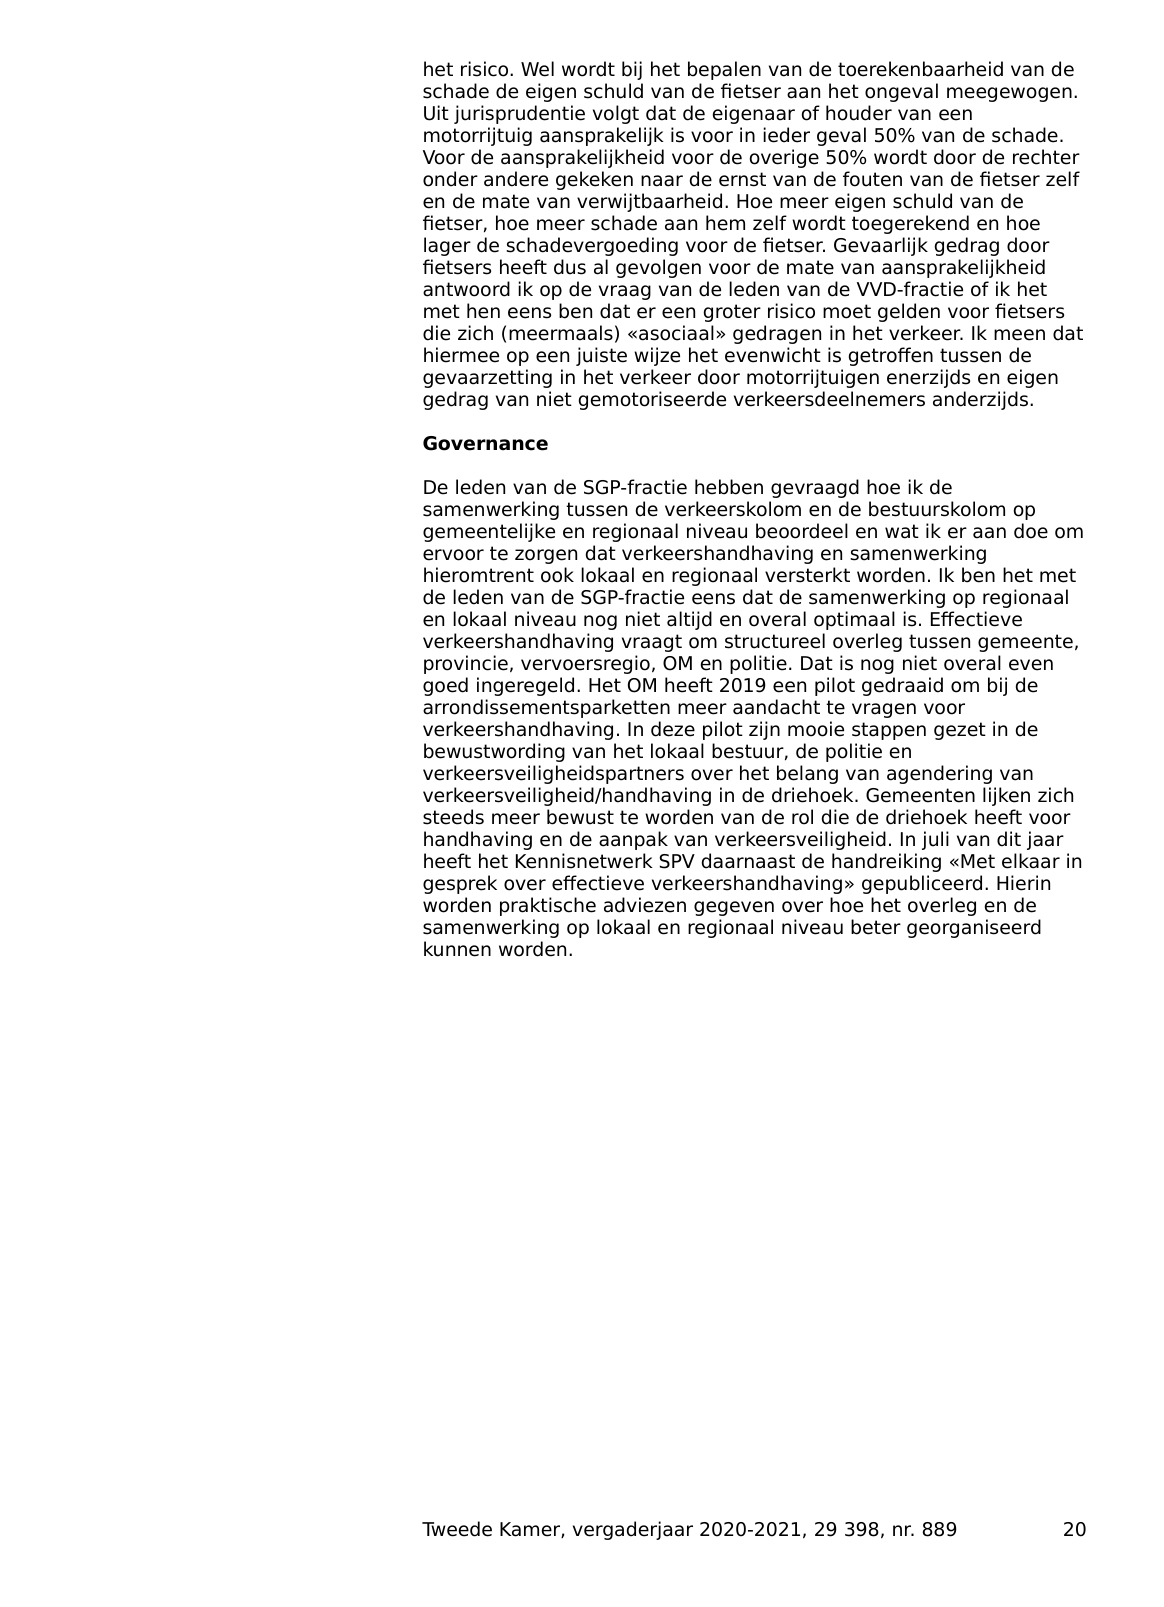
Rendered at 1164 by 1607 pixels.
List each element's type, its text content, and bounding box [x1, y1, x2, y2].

text De leden van de SGP-fractie hebben gevraagd hoe ik de samenwerking tussen de verkeerskolom en de bestuurskolom op gemeentelijke en regionaal niveau beoordeel en wat ik er aan doe om ervoor te zorgen dat verkeershandhaving en samenwerking hieromtrent ook lokaal en regionaal versterkt worden. Ik ben het met de leden van de SGP-fractie eens dat de samenwerking op regionaal en lokaal niveau nog niet altijd en overal optimaal is. Effectieve verkeershandhaving vraagt om structureel overleg tussen gemeente, provincie, vervoersregio, OM en politie. Dat is nog niet overal even goed ingeregeld. Het OM heeft 2019 een pilot gedraaid om bij de arrondissementsparketten meer aandacht te vragen voor verkeershandhaving. In deze pilot zijn mooie stappen gezet in de bewustwording van het lokaal bestuur, de politie en verkeersveiligheidspartners over het belang van agendering van verkeersveiligheid/handhaving in de driehoek. Gemeenten lijken zich steeds meer bewust te worden van de rol die de driehoek heeft voor handhaving en de aanpak van verkeersveiligheid. In juli van dit jaar heeft het Kennisnetwerk SPV daarnaast de handreiking «Met elkaar in gesprek over effectieve verkeershandhaving» gepubliceerd. Hierin worden praktische adviezen gegeven over hoe het overleg en de samenwerking op lokaal en regionaal niveau beter georganiseerd kunnen worden. [422, 477, 1087, 961]
subtitle Governance [422, 433, 1087, 455]
text het risico. Wel wordt bij het bepalen van de toerekenbaarheid van de schade de eigen schuld van de fietser aan het ongeval meegewogen. Uit jurisprudentie volgt dat de eigenaar of houder van een motorrijtuig aansprakelijk is voor in ieder geval 50% van de schade. Voor de aansprakelijkheid voor de overige 50% wordt door de rechter onder andere gekeken naar de ernst van de fouten van de fietser zelf en de mate van verwijtbaarheid. Hoe meer eigen schuld van de fietser, hoe meer schade aan hem zelf wordt toegerekend en hoe lager de schadevergoeding voor de fietser. Gevaarlijk gedrag door fietsers heeft dus al gevolgen voor de mate van aansprakelijkheid antwoord ik op de vraag van de leden van de VVD-fractie of ik het met hen eens ben dat er een groter risico moet gelden voor fietsers die zich (meermaals) «asociaal» gedragen in het verkeer. Ik meen dat hiermee op een juiste wijze het evenwicht is getroffen tussen de gevaarzetting in het verkeer door motorrijtuigen enerzijds en eigen gedrag van niet gemotoriseerde verkeersdeelnemers anderzijds. [422, 59, 1087, 411]
